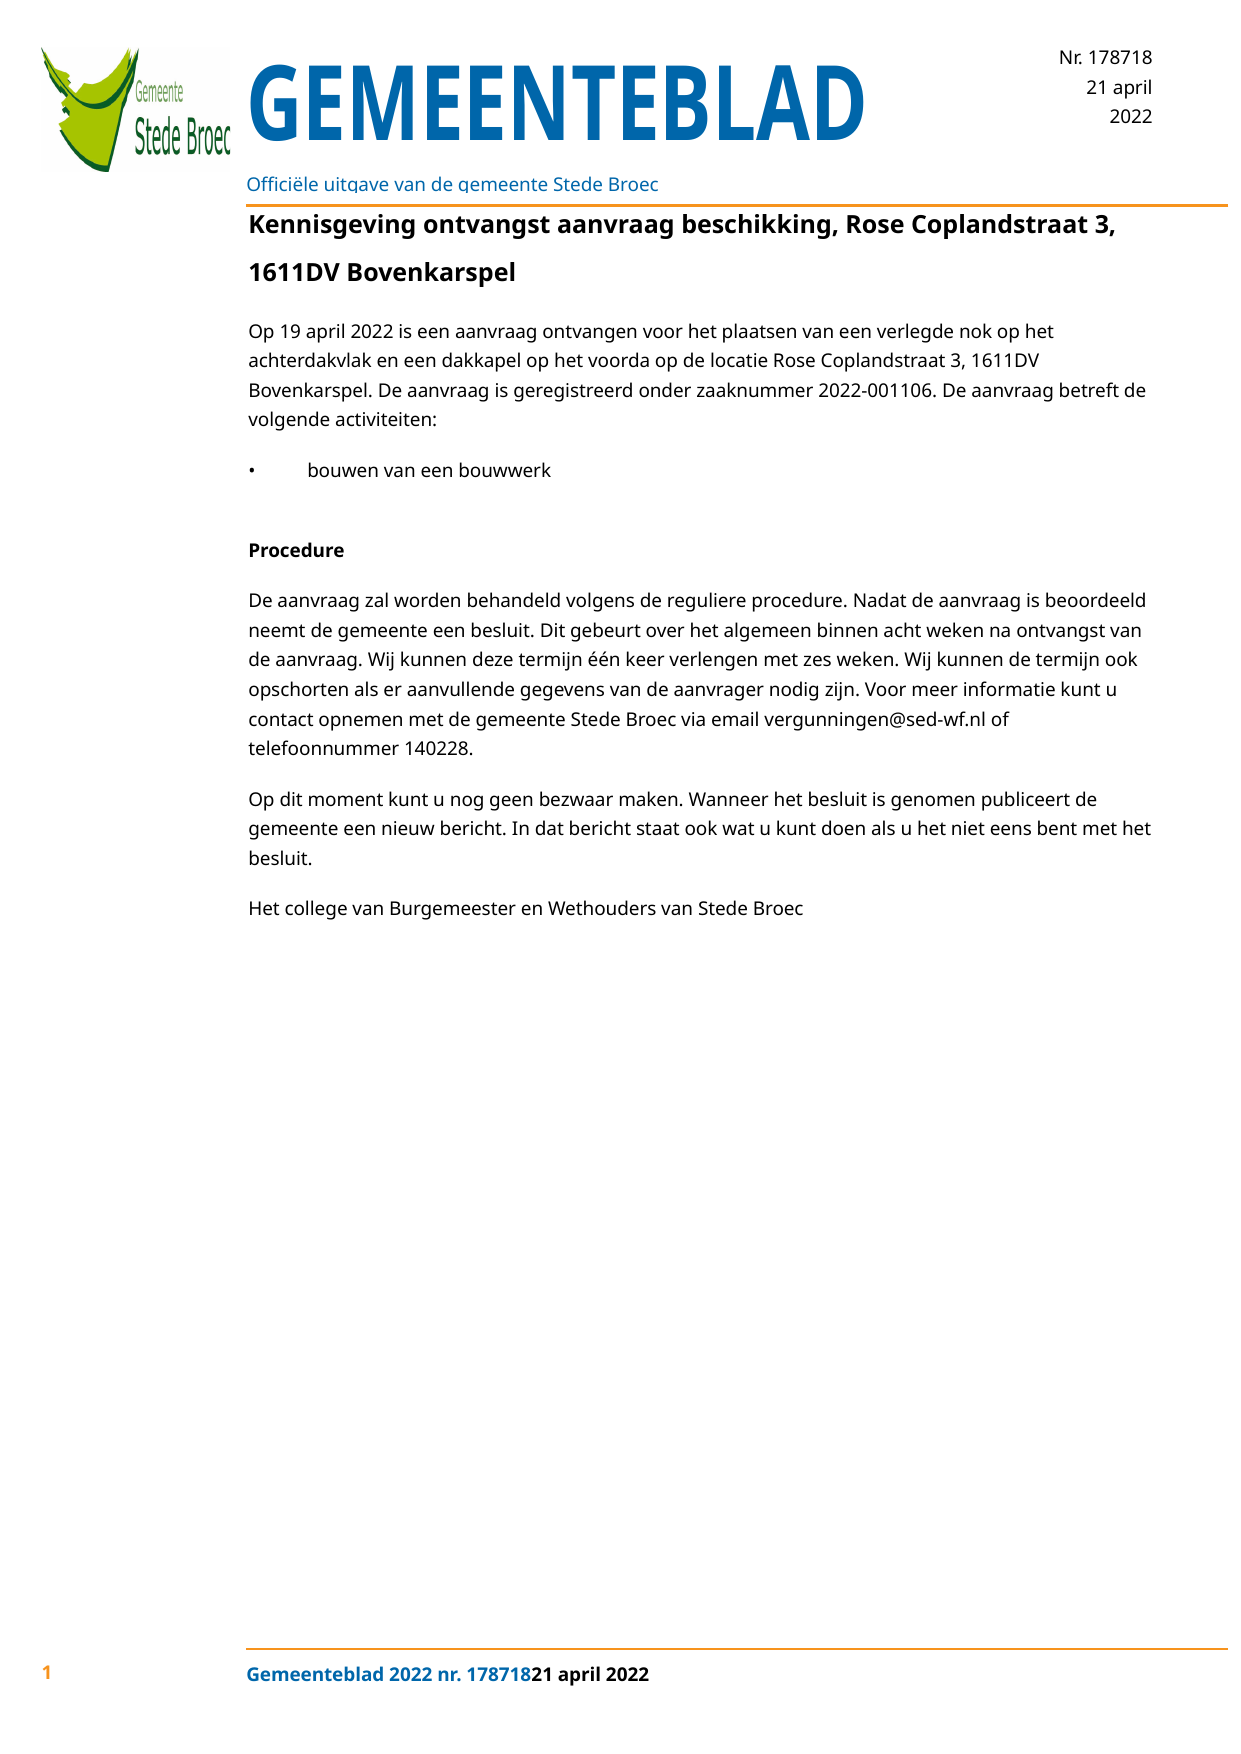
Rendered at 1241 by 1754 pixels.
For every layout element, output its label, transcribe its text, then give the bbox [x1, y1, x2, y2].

picture [41, 47, 231, 172]
list bouwen van een bouwwerk [248, 457, 1152, 483]
text De aanvraag zal worden behandeld volgens de reguliere procedure. Nadat de aanvraag is beoordeeld neemt de gemeente een besluit. Dit gebeurt over het algemeen binnen acht weken na ontvangst van de aanvraag. Wij kunnen deze termijn één keer verlengen met zes weken. Wij kunnen de termijn ook opschorten als er aanvullende gegevens van de aanvrager nodig zijn. Voor meer informatie kunt u contact opnemen met de gemeente Stede Broec via email vergunningen@sed-wf.nl of telefoonnummer 140228. [248, 587, 1152, 761]
text Op 19 april 2022 is een aanvraag ontvangen voor het plaatsen van een verlegde nok op het achterdakvlak en een dakkapel op het voorda op de locatie Rose Coplandstraat 3, 1611DV Bovenkarspel. De aanvraag is geregistreerd onder zaaknummer 2022-001106. De aanvraag betreft de volgende activiteiten: [248, 318, 1152, 432]
text Procedure [248, 537, 1152, 563]
text Het college van Burgemeester en Wethouders van Stede Broec [248, 895, 1152, 921]
text Kennisgeving ontvangst aanvraag beschikking, Rose Coplandstraat 3, 1611DV Bovenkarspel [248, 207, 1152, 288]
text Op dit moment kunt u nog geen bezwaar maken. Wanneer het besluit is genomen publiceert de gemeente een nieuw bericht. In dat bericht staat ook wat u kunt doen als u het niet eens bent met het besluit. [248, 786, 1152, 871]
